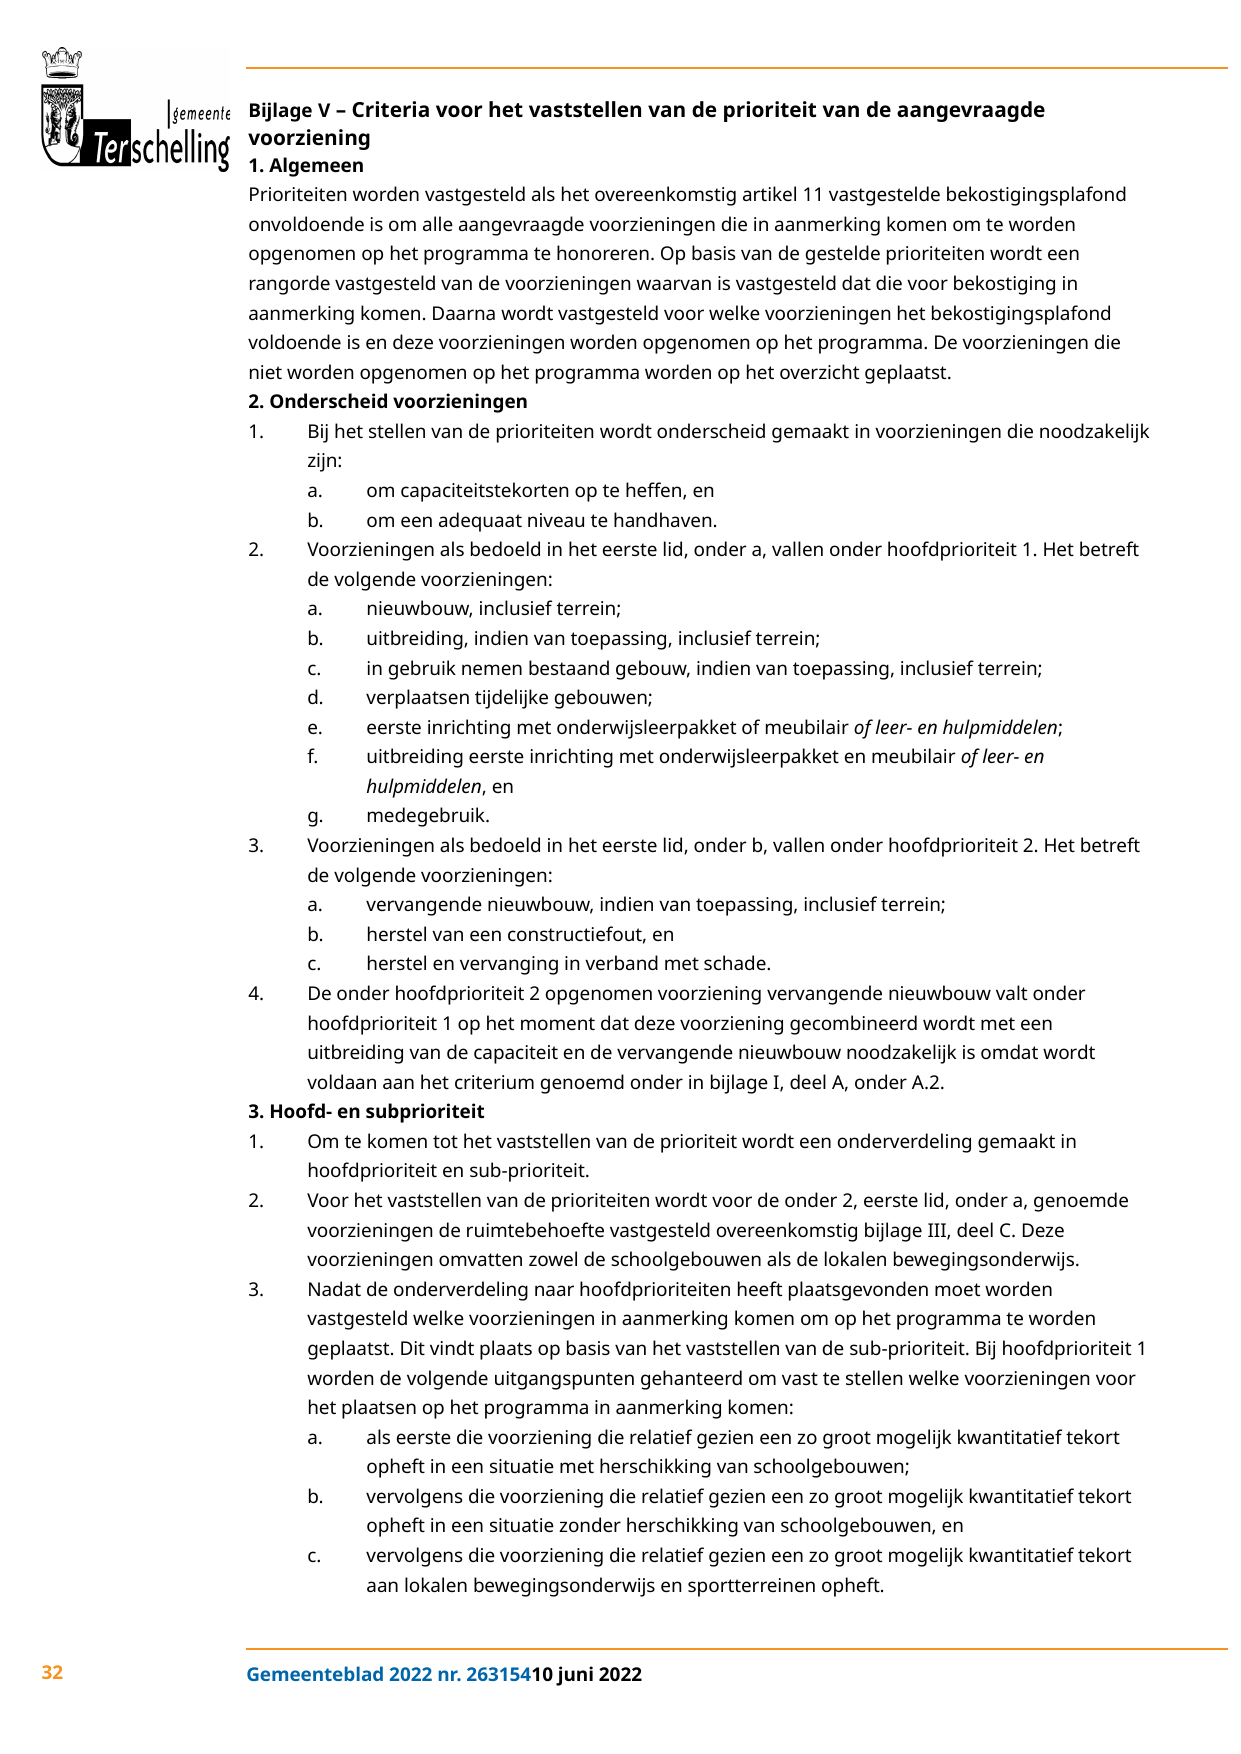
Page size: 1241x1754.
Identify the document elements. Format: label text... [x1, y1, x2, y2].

list Om te komen tot het vaststellen van de prioriteit wordt een onderverdeling gemaakt in hoofdprioriteit en sub-prioriteit. [248, 1128, 1152, 1183]
list Bij het stellen van de prioriteiten wordt onderscheid gemaakt in voorzieningen die noodzakelijk zijn: [248, 418, 1152, 473]
list om capaciteitstekorten op te heffen, en [307, 477, 1152, 503]
list nieuwbouw, inclusief terrein; [307, 596, 1152, 621]
list Voorzieningen als bedoeld in het eerste lid, onder b, vallen onder hoofdprioriteit 2. Het betreft de volgende voorzieningen: [248, 832, 1152, 887]
list vervolgens die voorziening die relatief gezien een zo groot mogelijk kwantitatief tekort aan lokalen bewegingsonderwijs en sportterreinen opheft. [307, 1542, 1152, 1597]
list eerste inrichting met onderwijsleerpakket of meubilair of leer- en hulpmiddelen; [307, 714, 1152, 739]
list als eerste die voorziening die relatief gezien een zo groot mogelijk kwantitatief tekort opheft in een situatie met herschikking van schoolgebouwen; [307, 1424, 1152, 1479]
list uitbreiding eerste inrichting met onderwijsleerpakket en meubilair of leer- en hulpmiddelen, en [307, 743, 1152, 799]
list Voor het vaststellen van de prioriteiten wordt voor de onder 2, eerste lid, onder a, genoemde voorzieningen de ruimtebehoefte vastgesteld overeenkomstig bijlage III, deel C. Deze voorzieningen omvatten zowel de schoolgebouwen als de lokalen bewegingsonderwijs. [248, 1187, 1152, 1272]
list om een adequaat niveau te handhaven. [307, 507, 1152, 532]
list De onder hoofdprioriteit 2 opgenomen voorziening vervangende nieuwbouw valt onder hoofdprioriteit 1 op het moment dat deze voorziening gecombineerd wordt met een uitbreiding van de capaciteit en de vervangende nieuwbouw noodzakelijk is omdat wordt voldaan aan het criterium genoemd onder in bijlage I, deel A, onder A.2. [248, 980, 1152, 1094]
list in gebruik nemen bestaand gebouw, indien van toepassing, inclusief terrein; [307, 655, 1152, 680]
list herstel en vervanging in verband met schade. [307, 951, 1152, 976]
list vervangende nieuwbouw, indien van toepassing, inclusief terrein; [307, 891, 1152, 917]
list uitbreiding, indien van toepassing, inclusief terrein; [307, 625, 1152, 651]
list herstel van een constructiefout, en [307, 921, 1152, 947]
text 1. Algemeen [248, 152, 1152, 177]
text 2. Onderscheid voorzieningen [248, 388, 1152, 414]
text Bijlage V – Criteria voor het vaststellen van de prioriteit van de aangevraagde voorziening [248, 95, 1152, 152]
text 3. Hoofd- en subprioriteit [248, 1098, 1152, 1124]
list verplaatsen tijdelijke gebouwen; [307, 684, 1152, 710]
picture [41, 47, 231, 172]
list Voorzieningen als bedoeld in het eerste lid, onder a, vallen onder hoofdprioriteit 1. Het betreft de volgende voorzieningen: [248, 536, 1152, 592]
list vervolgens die voorziening die relatief gezien een zo groot mogelijk kwantitatief tekort opheft in een situatie zonder herschikking van schoolgebouwen, en [307, 1483, 1152, 1538]
list medegebruik. [307, 803, 1152, 828]
text Prioriteiten worden vastgesteld als het overeenkomstig artikel 11 vastgestelde bekostigingsplafond onvoldoende is om alle aangevraagde voorzieningen die in aanmerking komen om te worden opgenomen op het programma te honoreren. Op basis van de gestelde prioriteiten wordt een rangorde vastgesteld van de voorzieningen waarvan is vastgesteld dat die voor bekostiging in aanmerking komen. Daarna wordt vastgesteld voor welke voorzieningen het bekostigingsplafond voldoende is en deze voorzieningen worden opgenomen op het programma. De voorzieningen die niet worden opgenomen op het programma worden op het overzicht geplaatst. [248, 181, 1152, 384]
list Nadat de onderverdeling naar hoofdprioriteiten heeft plaatsgevonden moet worden vastgesteld welke voorzieningen in aanmerking komen om op het programma te worden geplaatst. Dit vindt plaats op basis van het vaststellen van de sub-prioriteit. Bij hoofdprioriteit 1 worden de volgende uitgangspunten gehanteerd om vast te stellen welke voorzieningen voor het plaatsen op het programma in aanmerking komen: [248, 1276, 1152, 1420]
